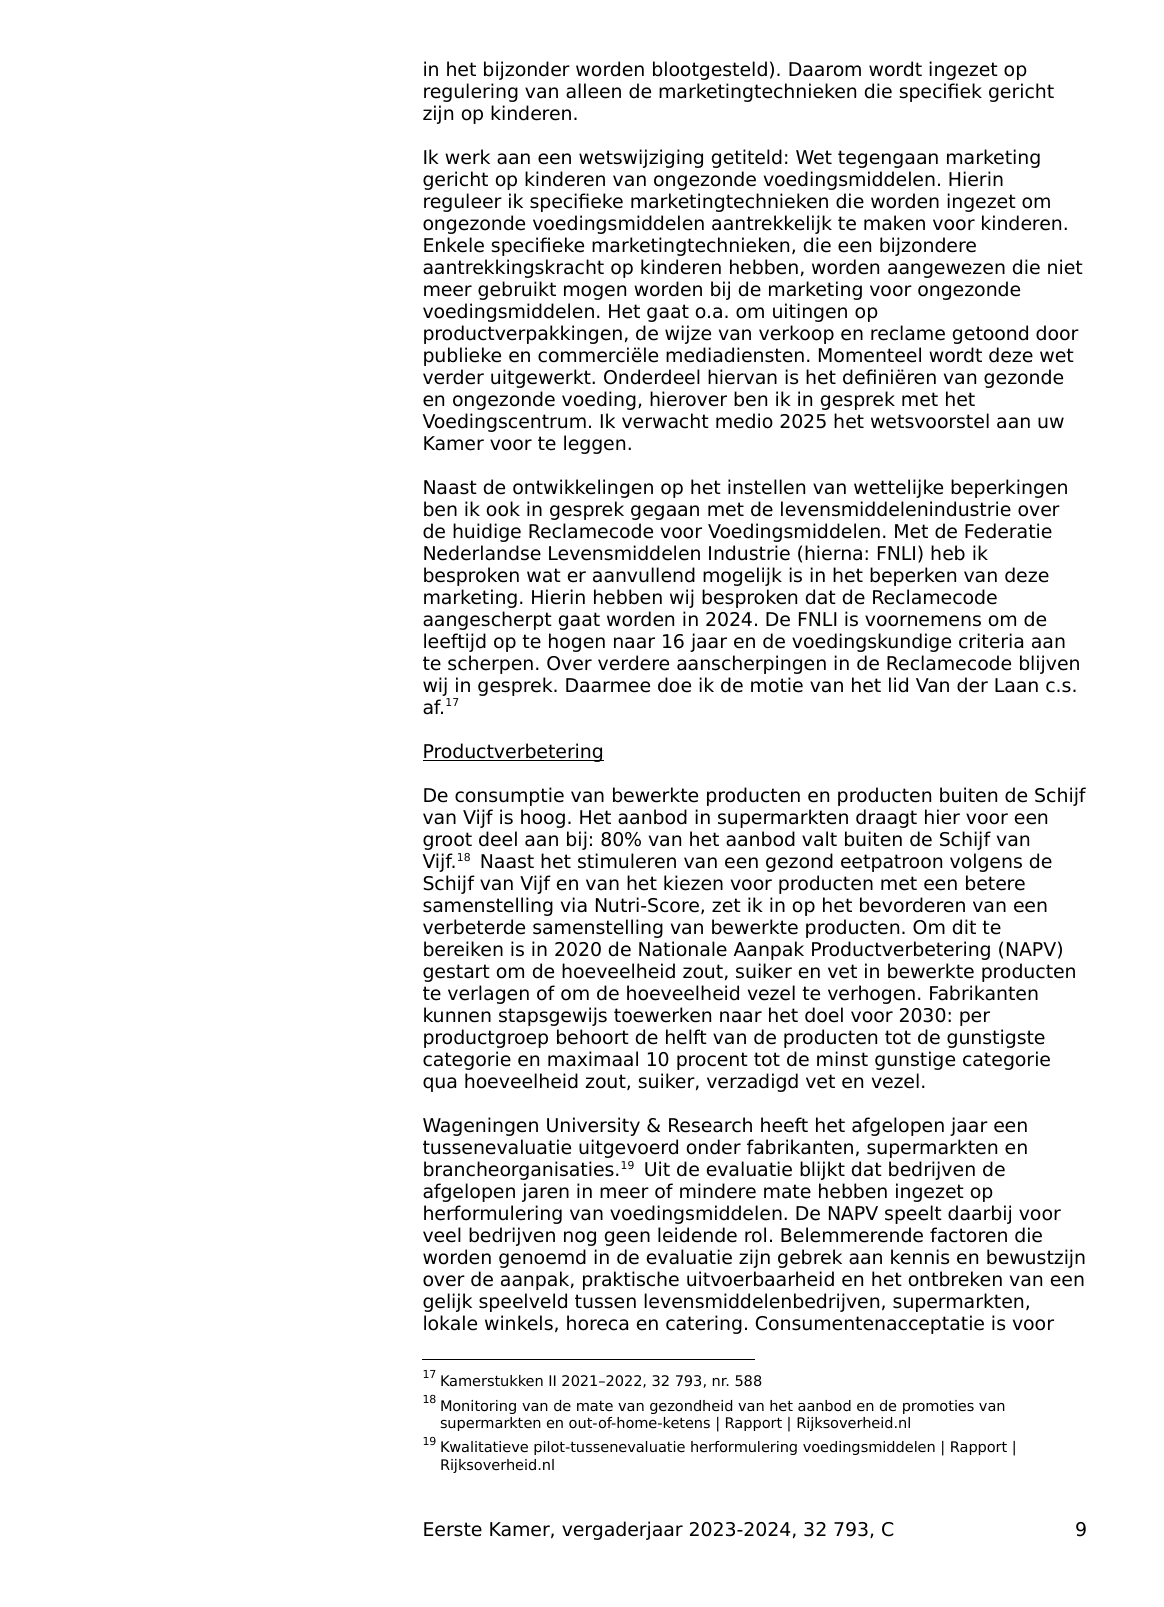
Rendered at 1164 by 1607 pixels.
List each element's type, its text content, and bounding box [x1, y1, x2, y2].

text Kwalitatieve pilot-tussenevaluatie herformulering voedingsmiddelen | Rapport | Rijksoverheid.nl [422, 1435, 1087, 1474]
text in het bijzonder worden blootgesteld). Daarom wordt ingezet op regulering van alleen de marketingtechnieken die specifiek gericht zijn op kinderen. [422, 59, 1087, 125]
text Monitoring van de mate van gezondheid van het aanbod en de promoties van supermarkten en out-of-home-ketens | Rapport | Rijksoverheid.nl [422, 1393, 1087, 1432]
subtitle Productverbetering [422, 741, 1087, 763]
text Kamerstukken II 2021–2022, 32 793, nr. 588 [422, 1368, 1087, 1391]
text De consumptie van bewerkte producten en producten buiten de Schijf van Vijf is hoog. Het aanbod in supermarkten draagt hier voor een groot deel aan bij: 80% van het aanbod valt buiten de Schijf van Vijf. Naast het stimuleren van een gezond eetpatroon volgens de Schijf van Vijf en van het kiezen voor producten met een betere samenstelling via Nutri-Score, zet ik in op het bevorderen van een verbeterde samenstelling van bewerkte producten. Om dit te bereiken is in 2020 de Nationale Aanpak Productverbetering (NAPV) gestart om de hoeveelheid zout, suiker en vet in bewerkte producten te verlagen of om de hoeveelheid vezel te verhogen. Fabrikanten kunnen stapsgewijs toewerken naar het doel voor 2030: per productgroep behoort de helft van de producten tot de gunstigste categorie en maximaal 10 procent tot de minst gunstige categorie qua hoeveelheid zout, suiker, verzadigd vet en vezel. [422, 785, 1087, 1093]
text Naast de ontwikkelingen op het instellen van wettelijke beperkingen ben ik ook in gesprek gegaan met de levensmiddelenindustrie over de huidige Reclamecode voor Voedingsmiddelen. Met de Federatie Nederlandse Levensmiddelen Industrie (hierna: FNLI) heb ik besproken wat er aanvullend mogelijk is in het beperken van deze marketing. Hierin hebben wij besproken dat de Reclamecode aangescherpt gaat worden in 2024. De FNLI is voornemens om de leeftijd op te hogen naar 16 jaar en de voedingskundige criteria aan te scherpen. Over verdere aanscherpingen in de Reclamecode blijven wij in gesprek. Daarmee doe ik de motie van het lid Van der Laan c.s. af. [422, 477, 1087, 719]
text Ik werk aan een wetswijziging getiteld: Wet tegengaan marketing gericht op kinderen van ongezonde voedingsmiddelen. Hierin reguleer ik specifieke marketingtechnieken die worden ingezet om ongezonde voedingsmiddelen aantrekkelijk te maken voor kinderen. Enkele specifieke marketingtechnieken, die een bijzondere aantrekkingskracht op kinderen hebben, worden aangewezen die niet meer gebruikt mogen worden bij de marketing voor ongezonde voedingsmiddelen. Het gaat o.a. om uitingen op productverpakkingen, de wijze van verkoop en reclame getoond door publieke en commerciële mediadiensten. Momenteel wordt deze wet verder uitgewerkt. Onderdeel hiervan is het definiëren van gezonde en ongezonde voeding, hierover ben ik in gesprek met het Voedingscentrum. Ik verwacht medio 2025 het wetsvoorstel aan uw Kamer voor te leggen. [422, 147, 1087, 455]
text Wageningen University & Research heeft het afgelopen jaar een tussenevaluatie uitgevoerd onder fabrikanten, supermarkten en brancheorganisaties. Uit de evaluatie blijkt dat bedrijven de afgelopen jaren in meer of mindere mate hebben ingezet op herformulering van voedingsmiddelen. De NAPV speelt daarbij voor veel bedrijven nog geen leidende rol. Belemmerende factoren die worden genoemd in de evaluatie zijn gebrek aan kennis en bewustzijn over de aanpak, praktische uitvoerbaarheid en het ontbreken van een gelijk speelveld tussen levensmiddelenbedrijven, supermarkten, lokale winkels, horeca en catering. Consumentenacceptatie is voor [422, 1115, 1087, 1335]
